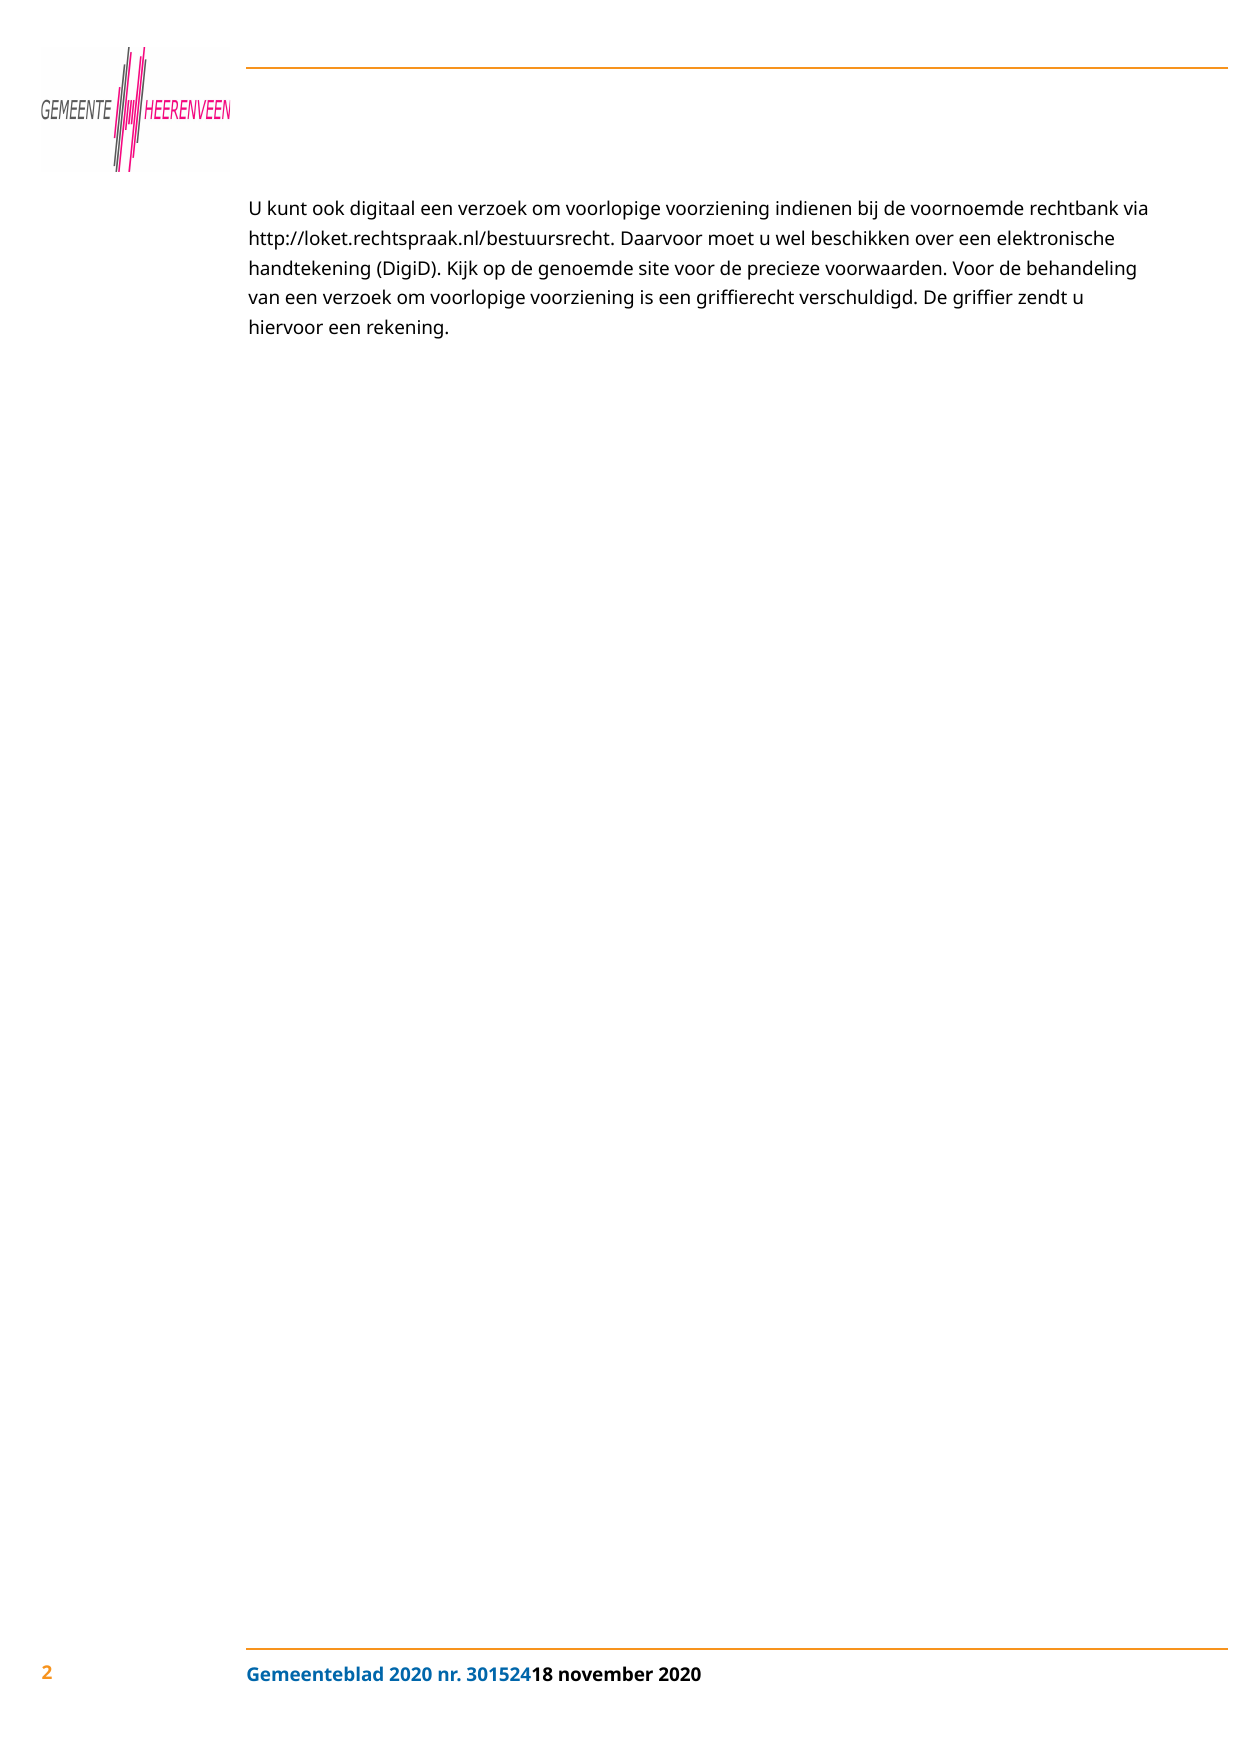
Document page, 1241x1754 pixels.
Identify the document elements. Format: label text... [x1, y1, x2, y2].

picture [41, 47, 231, 172]
text U kunt ook digitaal een verzoek om voorlopige voorziening indienen bij de voornoemde rechtbank via http://loket.rechtspraak.nl/bestuursrecht. Daarvoor moet u wel beschikken over een elektronische handtekening (DigiD). Kijk op de genoemde site voor de precieze voorwaarden. Voor de behandeling van een verzoek om voorlopige voorziening is een griffierecht verschuldigd. De griffier zendt u hiervoor een rekening. [248, 196, 1152, 340]
